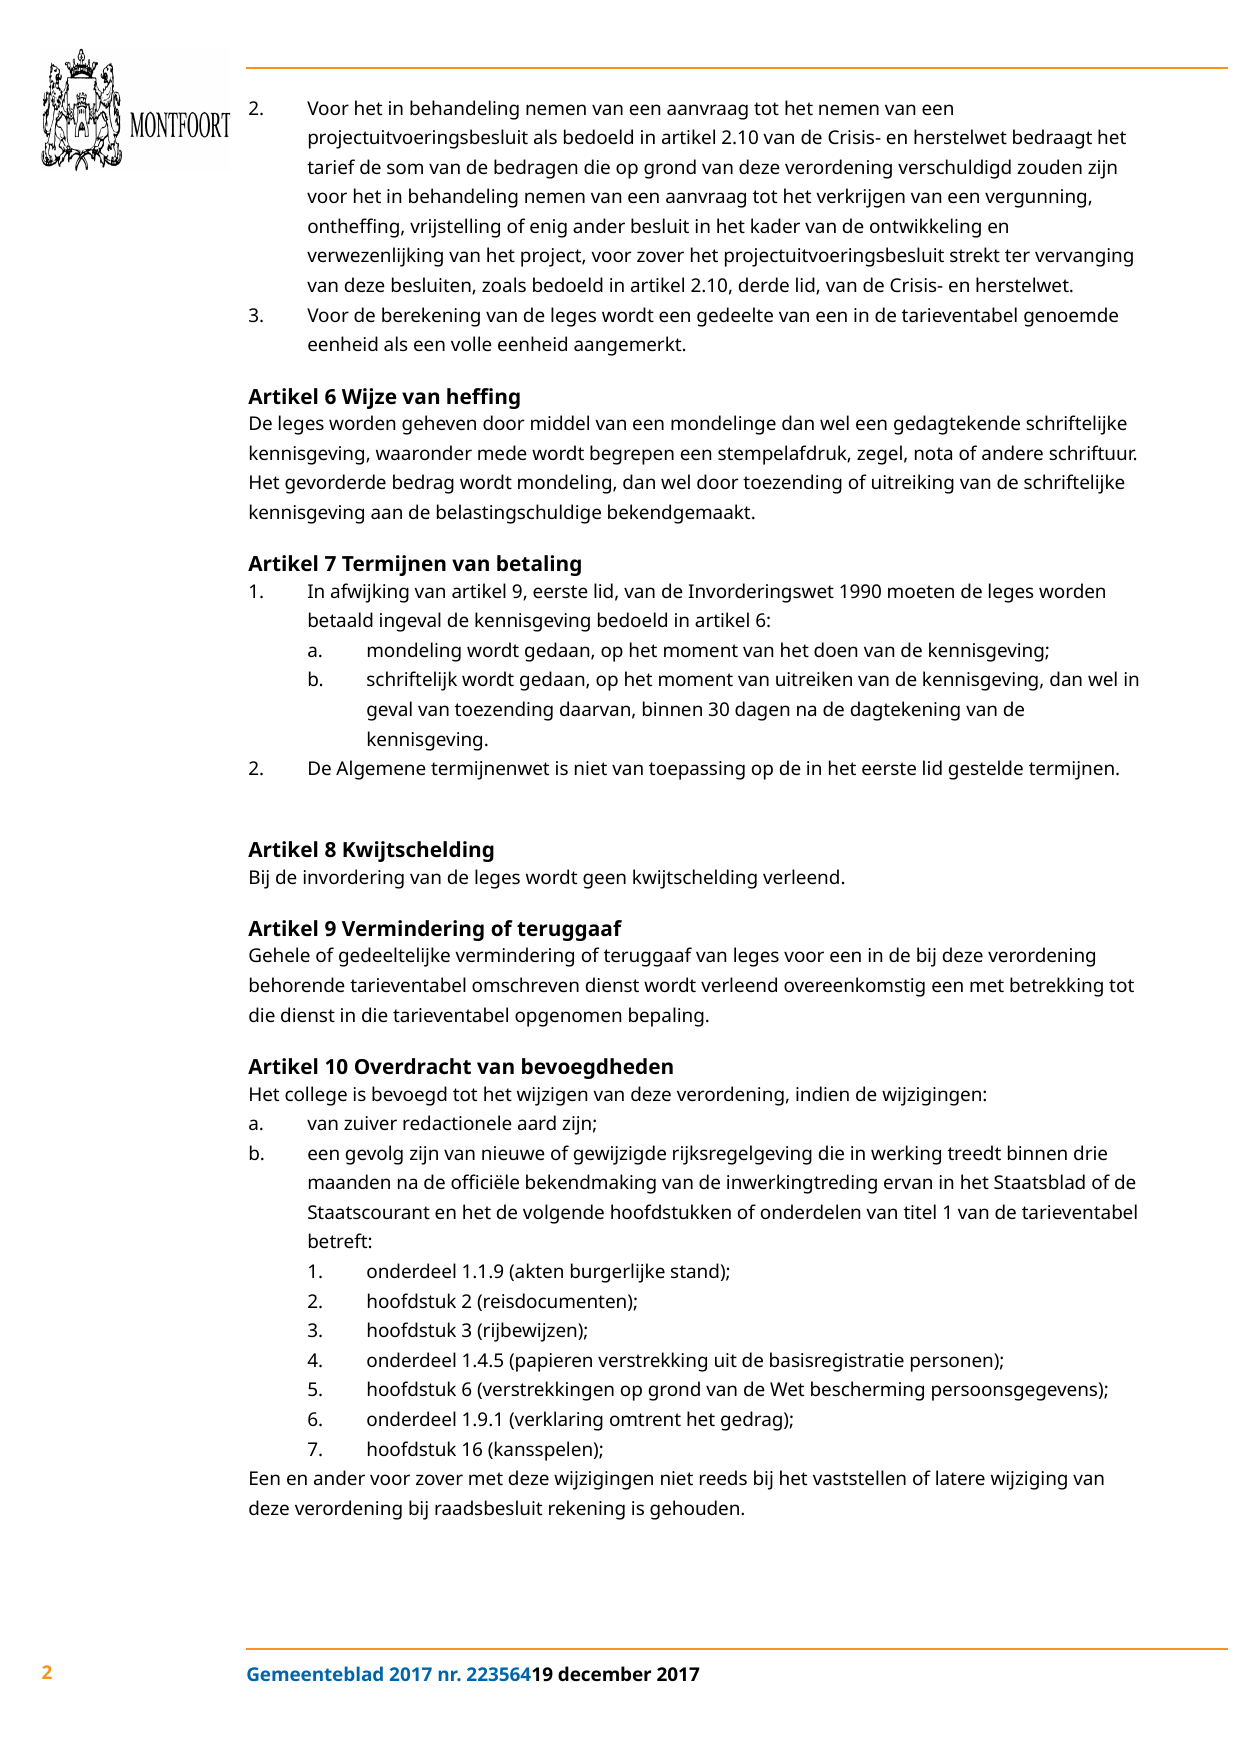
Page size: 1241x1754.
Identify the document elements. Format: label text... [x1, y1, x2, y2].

list De Algemene termijnenwet is niet van toepassing op de in het eerste lid gestelde termijnen. [248, 755, 1152, 781]
text Artikel 8 Kwijtschelding [248, 835, 1152, 864]
text Het college is bevoegd tot het wijzigen van deze verordening, indien de wijzigingen: [248, 1081, 1152, 1106]
text Artikel 6 Wijze van heffing [248, 382, 1152, 410]
list onderdeel 1.1.9 (akten burgerlijke stand); [307, 1258, 1152, 1284]
list Voor het in behandeling nemen van een aanvraag tot het nemen van een projectuitvoeringsbesluit als bedoeld in artikel 2.10 van de Crisis- en herstelwet bedraagt het tarief de som van de bedragen die op grond van deze verordening verschuldigd zouden zijn voor het in behandeling nemen van een aanvraag tot het verkrijgen van een vergunning, ontheffing, vrijstelling of enig ander besluit in het kader van de ontwikkeling en verwezenlijking van het project, voor zover het projectuitvoeringsbesluit strekt ter vervanging van deze besluiten, zoals bedoeld in artikel 2.10, derde lid, van de Crisis- en herstelwet. [248, 95, 1152, 298]
list hoofdstuk 3 (rijbewijzen); [307, 1317, 1152, 1343]
text Gehele of gedeeltelijke vermindering of teruggaaf van leges voor een in de bij deze verordening behorende tarieventabel omschreven dienst wordt verleend overeenkomstig een met betrekking tot die dienst in die tarieventabel opgenomen bepaling. [248, 943, 1152, 1028]
list van zuiver redactionele aard zijn; [248, 1110, 1152, 1136]
text De leges worden geheven door middel van een mondelinge dan wel een gedagtekende schriftelijke kennisgeving, waaronder mede wordt begrepen een stempelafdruk, zegel, nota of andere schriftuur. Het gevorderde bedrag wordt mondeling, dan wel door toezending of uitreiking van de schriftelijke kennisgeving aan de belastingschuldige bekendgemaakt. [248, 410, 1152, 525]
list In afwijking van artikel 9, eerste lid, van de Invorderingswet 1990 moeten de leges worden betaald ingeval de kennisgeving bedoeld in artikel 6: [248, 578, 1152, 633]
picture [41, 47, 231, 172]
text Artikel 10 Overdracht van bevoegdheden [248, 1052, 1152, 1081]
list mondeling wordt gedaan, op het moment van het doen van de kennisgeving; [307, 637, 1152, 663]
list hoofdstuk 6 (verstrekkingen op grond van de Wet bescherming persoonsgegevens); [307, 1377, 1152, 1402]
text Bij de invordering van de leges wordt geen kwijtschelding verleend. [248, 864, 1152, 889]
list een gevolg zijn van nieuwe of gewijzigde rijksregelgeving die in werking treedt binnen drie maanden na de officiële bekendmaking van de inwerkingtreding ervan in het Staatsblad of de Staatscourant en het de volgende hoofdstukken of onderdelen van titel 1 van de tarieventabel betreft: [248, 1140, 1152, 1254]
list onderdeel 1.4.5 (papieren verstrekking uit de basisregistratie personen); [307, 1347, 1152, 1373]
list Voor de berekening van de leges wordt een gedeelte van een in de tarieventabel genoemde eenheid als een volle eenheid aangemerkt. [248, 302, 1152, 357]
list hoofdstuk 2 (reisdocumenten); [307, 1288, 1152, 1313]
text Een en ander voor zover met deze wijzigingen niet reeds bij het vaststellen of latere wijziging van deze verordening bij raadsbesluit rekening is gehouden. [248, 1465, 1152, 1521]
list hoofdstuk 16 (kansspelen); [307, 1436, 1152, 1461]
text Artikel 7 Termijnen van betaling [248, 549, 1152, 578]
list onderdeel 1.9.1 (verklaring omtrent het gedrag); [307, 1406, 1152, 1432]
text Artikel 9 Vermindering of teruggaaf [248, 914, 1152, 943]
list schriftelijk wordt gedaan, op het moment van uitreiken van de kennisgeving, dan wel in geval van toezending daarvan, binnen 30 dagen na de dagtekening van de kennisgeving. [307, 667, 1152, 752]
